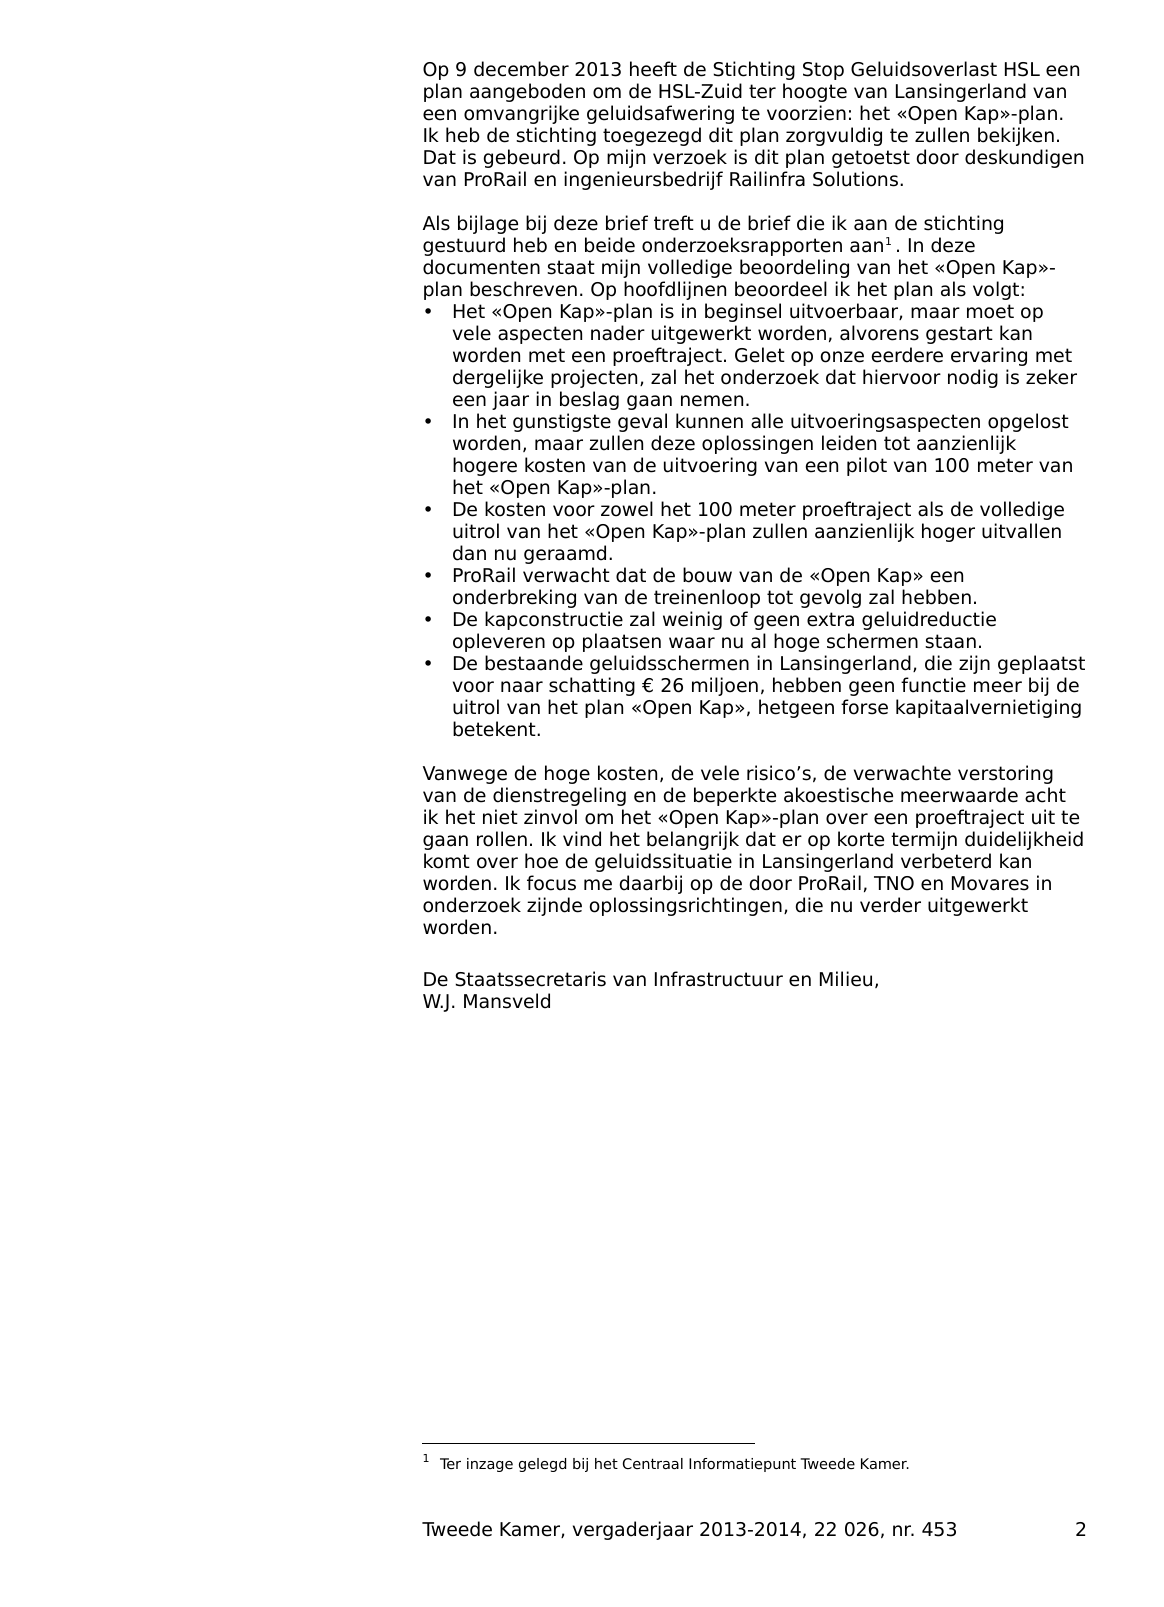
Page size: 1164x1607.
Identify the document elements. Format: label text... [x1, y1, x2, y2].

text De Staatssecretaris van Infrastructuur en Milieu, W.J. Mansveld [422, 969, 1087, 1013]
text Vanwege de hoge kosten, de vele risico’s, de verwachte verstoring van de dienstregeling en de beperkte akoestische meerwaarde acht ik het niet zinvol om het «Open Kap»-plan over een proeftraject uit te gaan rollen. Ik vind het belangrijk dat er op korte termijn duidelijkheid komt over hoe de geluidssituatie in Lansingerland verbeterd kan worden. Ik focus me daarbij op de door ProRail, TNO en Movares in onderzoek zijnde oplossingsrichtingen, die nu verder uitgewerkt worden. [422, 763, 1087, 939]
text • De kapconstructie zal weinig of geen extra geluidreductie opleveren op plaatsen waar nu al hoge schermen staan. [422, 609, 1087, 653]
text • De kosten voor zowel het 100 meter proeftraject als de volledige uitrol van het «Open Kap»-plan zullen aanzienlijk hoger uitvallen dan nu geraamd. [422, 499, 1087, 565]
text • In het gunstigste geval kunnen alle uitvoeringsaspecten opgelost worden, maar zullen deze oplossingen leiden tot aanzienlijk hogere kosten van de uitvoering van een pilot van 100 meter van het «Open Kap»-plan. [422, 411, 1087, 499]
text • Het «Open Kap»-plan is in beginsel uitvoerbaar, maar moet op vele aspecten nader uitgewerkt worden, alvorens gestart kan worden met een proeftraject. Gelet op onze eerdere ervaring met dergelijke projecten, zal het onderzoek dat hiervoor nodig is zeker een jaar in beslag gaan nemen. [422, 301, 1087, 411]
text Op 9 december 2013 heeft de Stichting Stop Geluidsoverlast HSL een plan aangeboden om de HSL-Zuid ter hoogte van Lansingerland van een omvangrijke geluidsafwering te voorzien: het «Open Kap»-plan. Ik heb de stichting toegezegd dit plan zorgvuldig te zullen bekijken. Dat is gebeurd. Op mijn verzoek is dit plan getoetst door deskundigen van ProRail en ingenieursbedrijf Railinfra Solutions. [422, 59, 1087, 191]
text • De bestaande geluidsschermen in Lansingerland, die zijn geplaatst voor naar schatting € 26 miljoen, hebben geen functie meer bij de uitrol van het plan «Open Kap», hetgeen forse kapitaalvernietiging betekent. [422, 653, 1087, 741]
text Ter inzage gelegd bij het Centraal Informatiepunt Tweede Kamer. [422, 1452, 1087, 1474]
text Als bijlage bij deze brief treft u de brief die ik aan de stichting gestuurd heb en beide onderzoeksrapporten aan. In deze documenten staat mijn volledige beoordeling van het «Open Kap»-plan beschreven. Op hoofdlijnen beoordeel ik het plan als volgt: [422, 213, 1087, 301]
text • ProRail verwacht dat de bouw van de «Open Kap» een onderbreking van de treinenloop tot gevolg zal hebben. [422, 565, 1087, 609]
